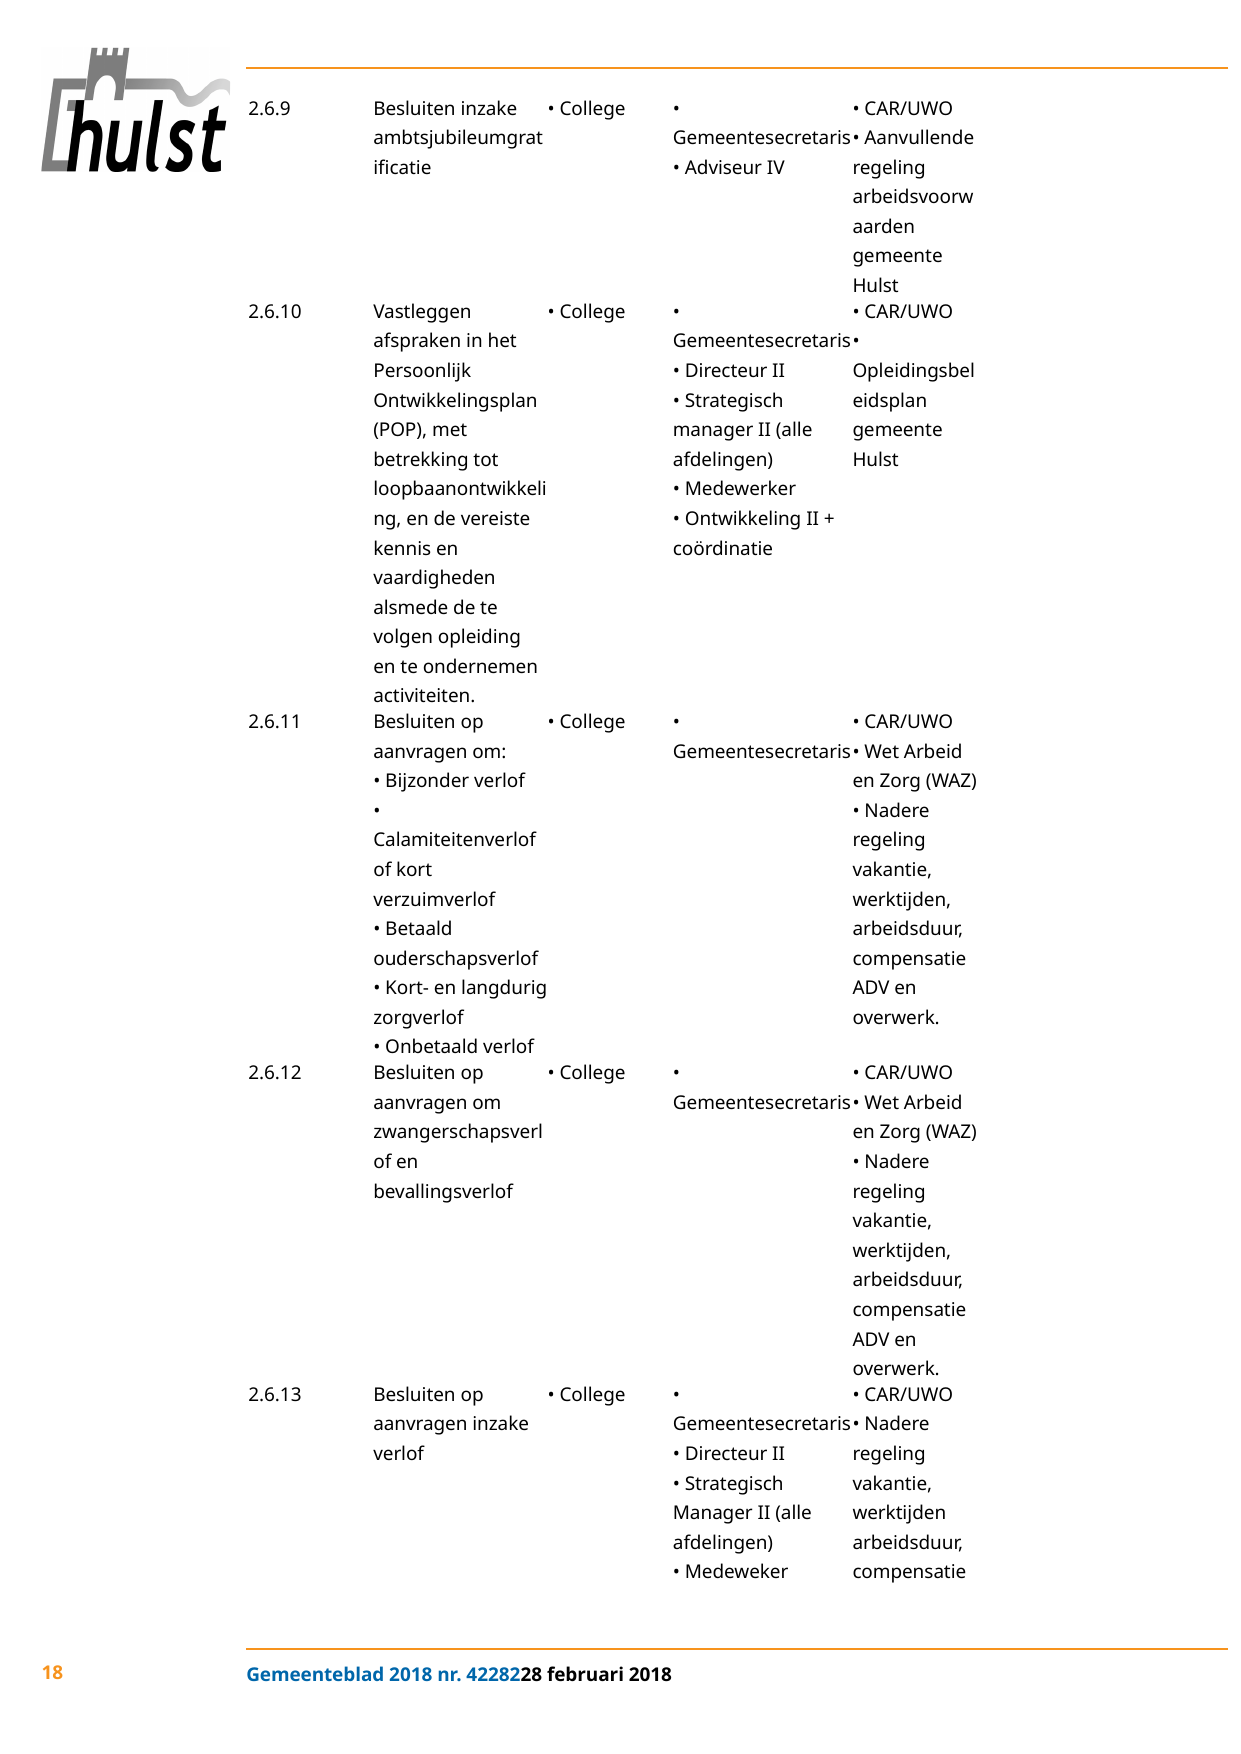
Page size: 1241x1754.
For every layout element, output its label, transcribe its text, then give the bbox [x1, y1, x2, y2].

table_cell Besluiten inzake ambtsjubileumgratificatie [373, 95, 547, 298]
table_cell 2.6.9 [248, 95, 373, 298]
table_cell • Gemeentesecretaris [673, 708, 852, 1059]
table_cell [978, 298, 1152, 708]
table_cell • Gemeentesecretaris [673, 1060, 852, 1381]
table_cell • College [548, 708, 673, 1059]
table_cell [978, 1060, 1152, 1381]
table_cell • CAR/UWO • Opleidingsbeleidsplan gemeente Hulst [852, 298, 977, 708]
table_cell • CAR/UWO • Aanvullende regeling arbeidsvoorwaarden gemeente Hulst [852, 95, 977, 298]
table_cell [978, 95, 1152, 298]
table_cell • CAR/UWO • Nadere regeling vakantie, werktijden arbeidsduur, compensatie [852, 1381, 977, 1584]
table_cell Besluiten op aanvragen om: • Bijzonder verlof • Calamiteitenverlof of kort verzuimverlof • Betaald ouderschapsverlof • Kort- en langdurig zorgverlof • Onbetaald verlof [373, 708, 547, 1059]
table_cell 2.6.12 [248, 1060, 373, 1381]
table_cell • CAR/UWO • Wet Arbeid en Zorg (WAZ) • Nadere regeling vakantie, werktijden, arbeidsduur, compensatie ADV en overwerk. [852, 708, 977, 1059]
table_cell • College [548, 1060, 673, 1381]
table_cell Besluiten op aanvragen inzake verlof [373, 1381, 547, 1584]
table_cell • Gemeentesecretaris • Directeur II • Strategisch Manager II (alle afdelingen) • Medeweker [673, 1381, 852, 1584]
table_cell [978, 1381, 1152, 1584]
table_cell Vastleggen afspraken in het Persoonlijk Ontwikkelingsplan (POP), met betrekking tot loopbaanontwikkeling, en de vereiste kennis en vaardigheden alsmede de te volgen opleiding en te ondernemen activiteiten. [373, 298, 547, 708]
table_cell [978, 708, 1152, 1059]
table_cell 2.6.10 [248, 298, 373, 708]
table_cell • Gemeentesecretaris • Directeur II • Strategisch manager II (alle afdelingen) • Medewerker • Ontwikkeling II + coördinatie [673, 298, 852, 708]
table_cell • CAR/UWO • Wet Arbeid en Zorg (WAZ) • Nadere regeling vakantie, werktijden, arbeidsduur, compensatie ADV en overwerk. [852, 1060, 977, 1381]
table_cell 2.6.11 [248, 708, 373, 1059]
table_cell • College [548, 1381, 673, 1584]
table_cell • College [548, 298, 673, 708]
table_cell • Gemeentesecretaris • Adviseur IV [673, 95, 852, 298]
table_cell • College [548, 95, 673, 298]
table_cell Besluiten op aanvragen om zwangerschapsverlof en bevallingsverlof [373, 1060, 547, 1381]
table_cell 2.6.13 [248, 1381, 373, 1584]
picture [41, 47, 231, 172]
